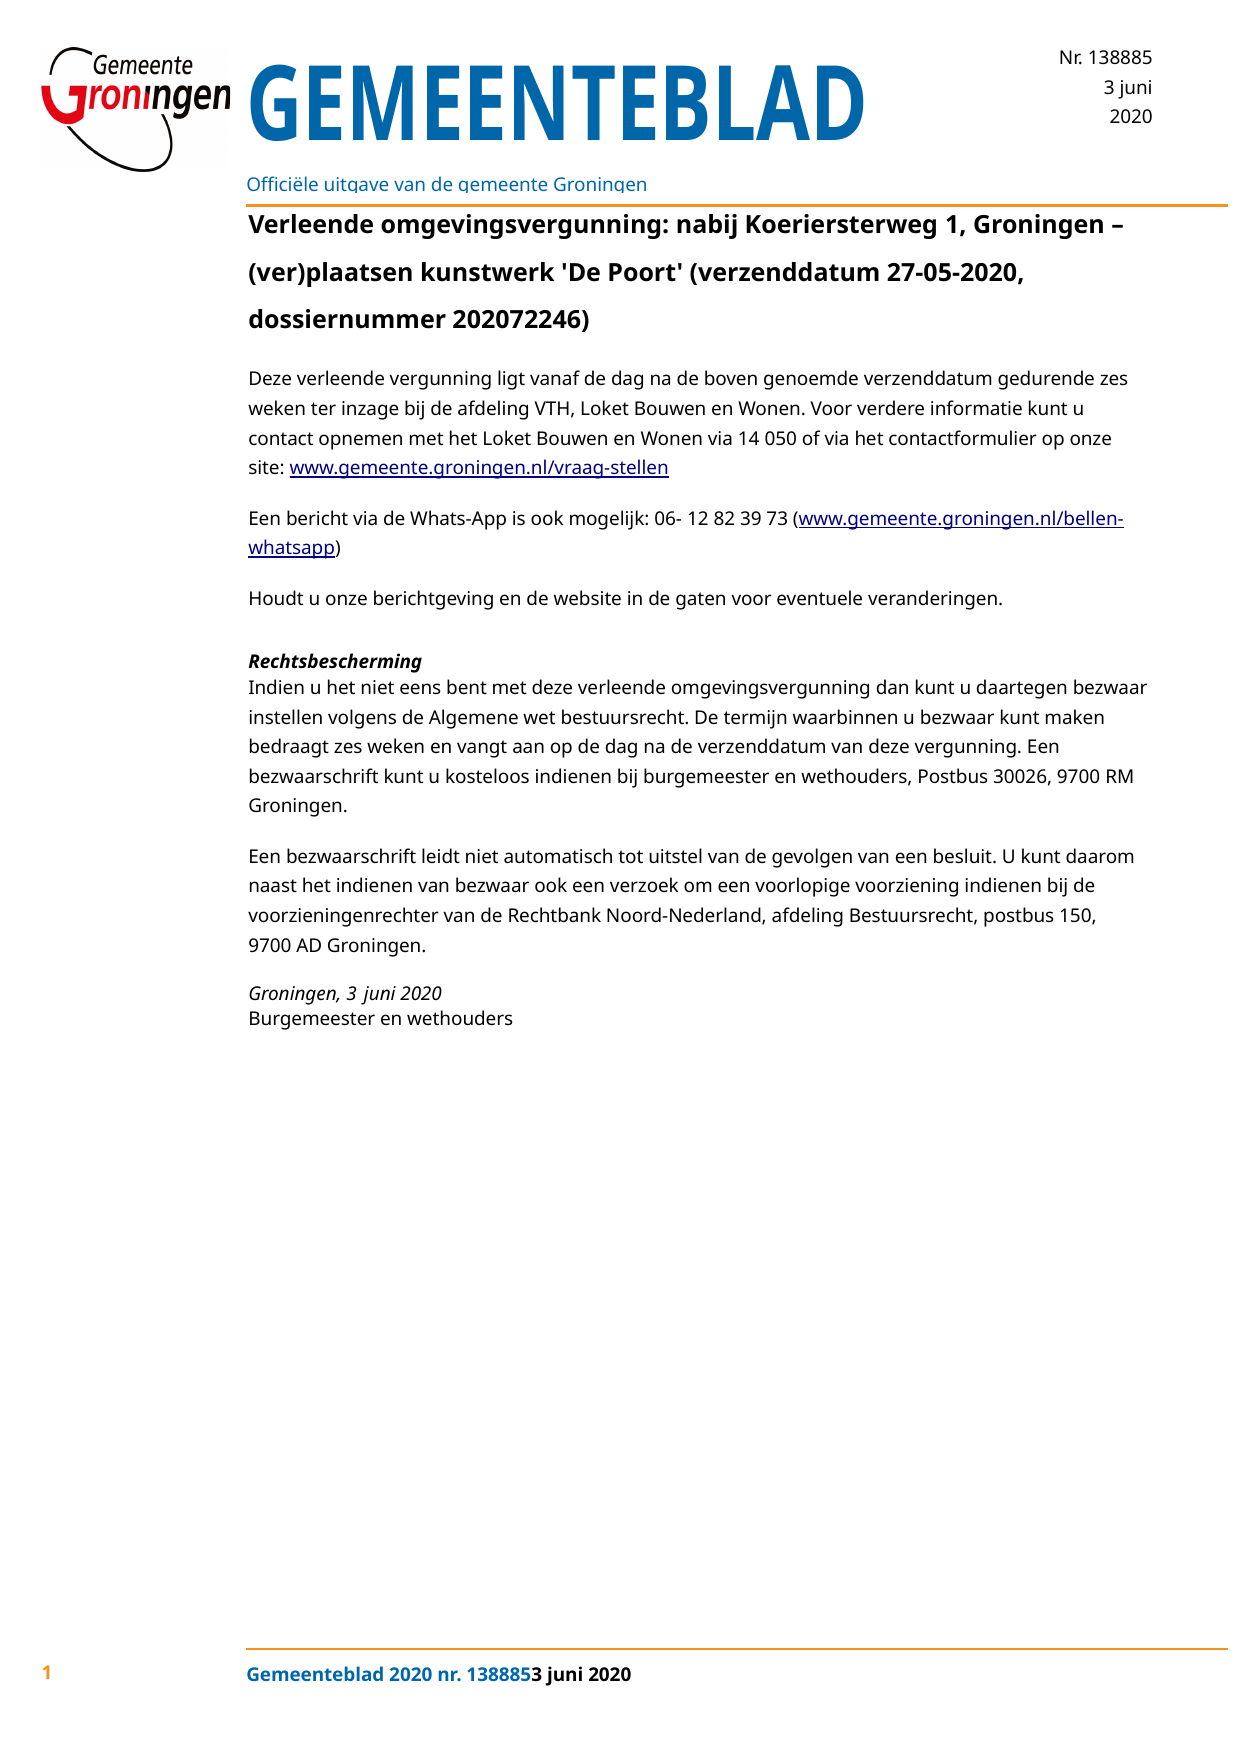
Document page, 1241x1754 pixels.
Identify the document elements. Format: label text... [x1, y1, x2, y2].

text Een bericht via de Whats-App is ook mogelijk: 06- 12 82 39 73 (www.gemeente.groningen.nl/bellen-whatsapp) [248, 505, 1152, 560]
text Burgemeester en wethouders [248, 1005, 1152, 1031]
text Een bezwaarschrift leidt niet automatisch tot uitstel van de gevolgen van een besluit. U kunt daarom naast het indienen van bezwaar ook een verzoek om een voorlopige voorziening indienen bij de voorzieningenrechter van de Rechtbank Noord-Nederland, afdeling Bestuursrecht, postbus 150, 9700 AD Groningen. [248, 843, 1152, 958]
text Deze verleende vergunning ligt vanaf de dag na de boven genoemde verzenddatum gedurende zes weken ter inzage bij de afdeling VTH, Loket Bouwen en Wonen. Voor verdere informatie kunt u contact opnemen met het Loket Bouwen en Wonen via 14 050 of via het contactformulier op onze site: www.gemeente.groningen.nl/vraag-stellen [248, 366, 1152, 480]
text Houdt u onze berichtgeving en de website in de gaten voor eventuele veranderingen. [248, 585, 1152, 610]
picture [41, 47, 231, 172]
text Rechtsbescherming [248, 649, 1152, 674]
text Groningen, 3 juni 2020 [248, 980, 1152, 1005]
text Indien u het niet eens bent met deze verleende omgevingsvergunning dan kunt u daartegen bezwaar instellen volgens de Algemene wet bestuursrecht. De termijn waarbinnen u bezwaar kunt maken bedraagt zes weken en vangt aan op de dag na de verzenddatum van deze vergunning. Een bezwaarschrift kunt u kosteloos indienen bij burgemeester en wethouders, Postbus 30026, 9700 RM Groningen. [248, 674, 1152, 818]
text Verleende omgevingsvergunning: nabij Koeriersterweg 1, Groningen – (ver)plaatsen kunstwerk 'De Poort' (verzenddatum 27-05-2020, dossiernummer 202072246) [248, 207, 1152, 336]
